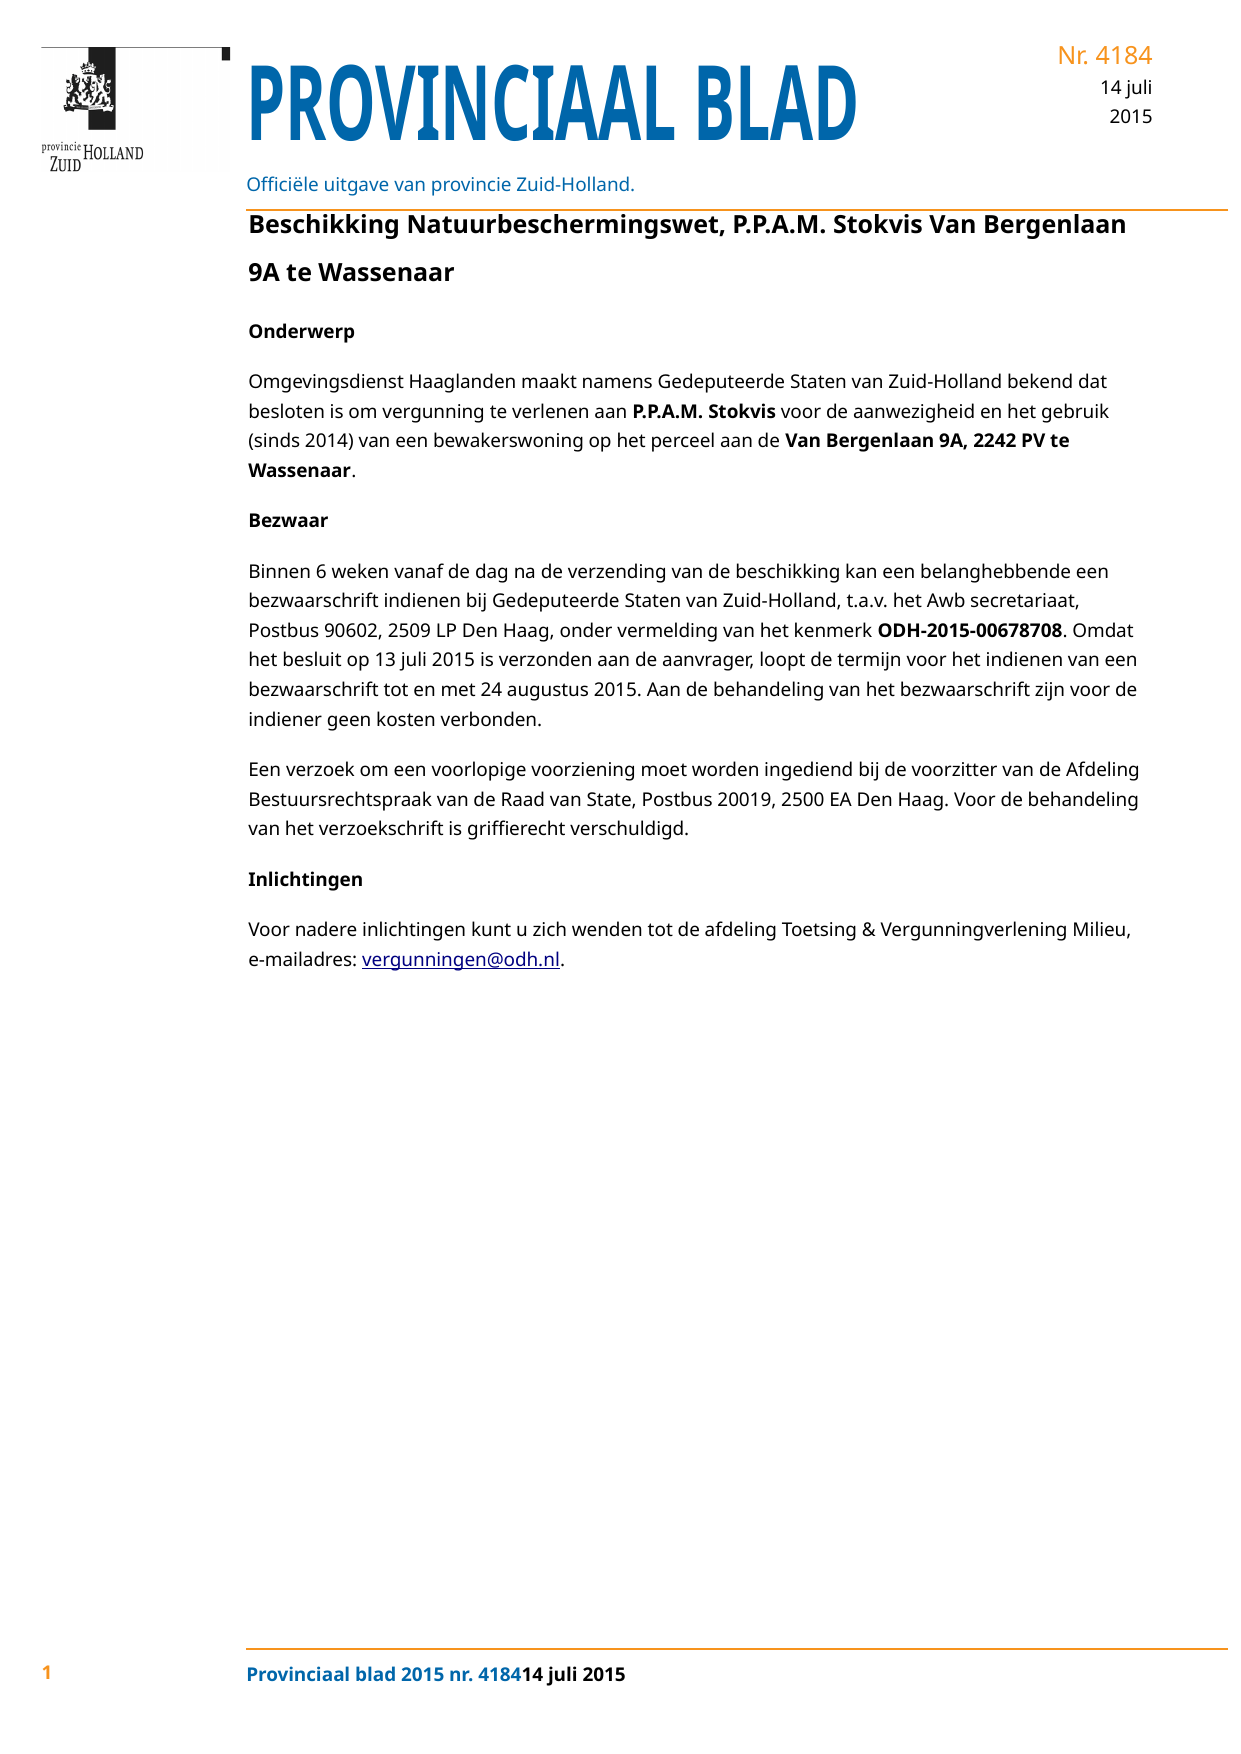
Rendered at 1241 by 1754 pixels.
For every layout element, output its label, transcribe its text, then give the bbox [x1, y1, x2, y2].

text Beschikking Natuurbeschermingswet, P.P.A.M. Stokvis Van Bergenlaan 9A te Wassenaar [248, 211, 1152, 288]
text Bezwaar [248, 507, 1152, 533]
text Omgevingsdienst Haaglanden maakt namens Gedeputeerde Staten van Zuid-Holland bekend dat besloten is om vergunning te verlenen aan P.P.A.M. Stokvis voor de aanwezigheid en het gebruik (sinds 2014) van een bewakerswoning op het perceel aan de Van Bergenlaan 9A, 2242 PV te Wassenaar. [248, 368, 1152, 483]
text Een verzoek om een voorlopige voorziening moet worden ingediend bij de voorzitter van de Afdeling Bestuursrechtspraak van de Raad van State, Postbus 20019, 2500 EA Den Haag. Voor de behandeling van het verzoekschrift is griffierecht verschuldigd. [248, 756, 1152, 841]
text Binnen 6 weken vanaf de dag na de verzending van de beschikking kan een belanghebbende een bezwaarschrift indienen bij Gedeputeerde Staten van Zuid-Holland, t.a.v. het Awb secretariaat, Postbus 90602, 2509 LP Den Haag, onder vermelding van het kenmerk ODH-2015-00678708. Omdat het besluit op 13 juli 2015 is verzonden aan de aanvrager, loopt de termijn voor het indienen van een bezwaarschrift tot en met 24 augustus 2015. Aan de behandeling van het bezwaarschrift zijn voor de indiener geen kosten verbonden. [248, 558, 1152, 732]
text Voor nadere inlichtingen kunt u zich wenden tot de afdeling Toetsing & Vergunningverlening Milieu, e-mailadres: vergunningen@odh.nl. [248, 916, 1152, 972]
text Onderwerp [248, 318, 1152, 344]
text Inlichtingen [248, 866, 1152, 892]
picture [41, 47, 231, 172]
